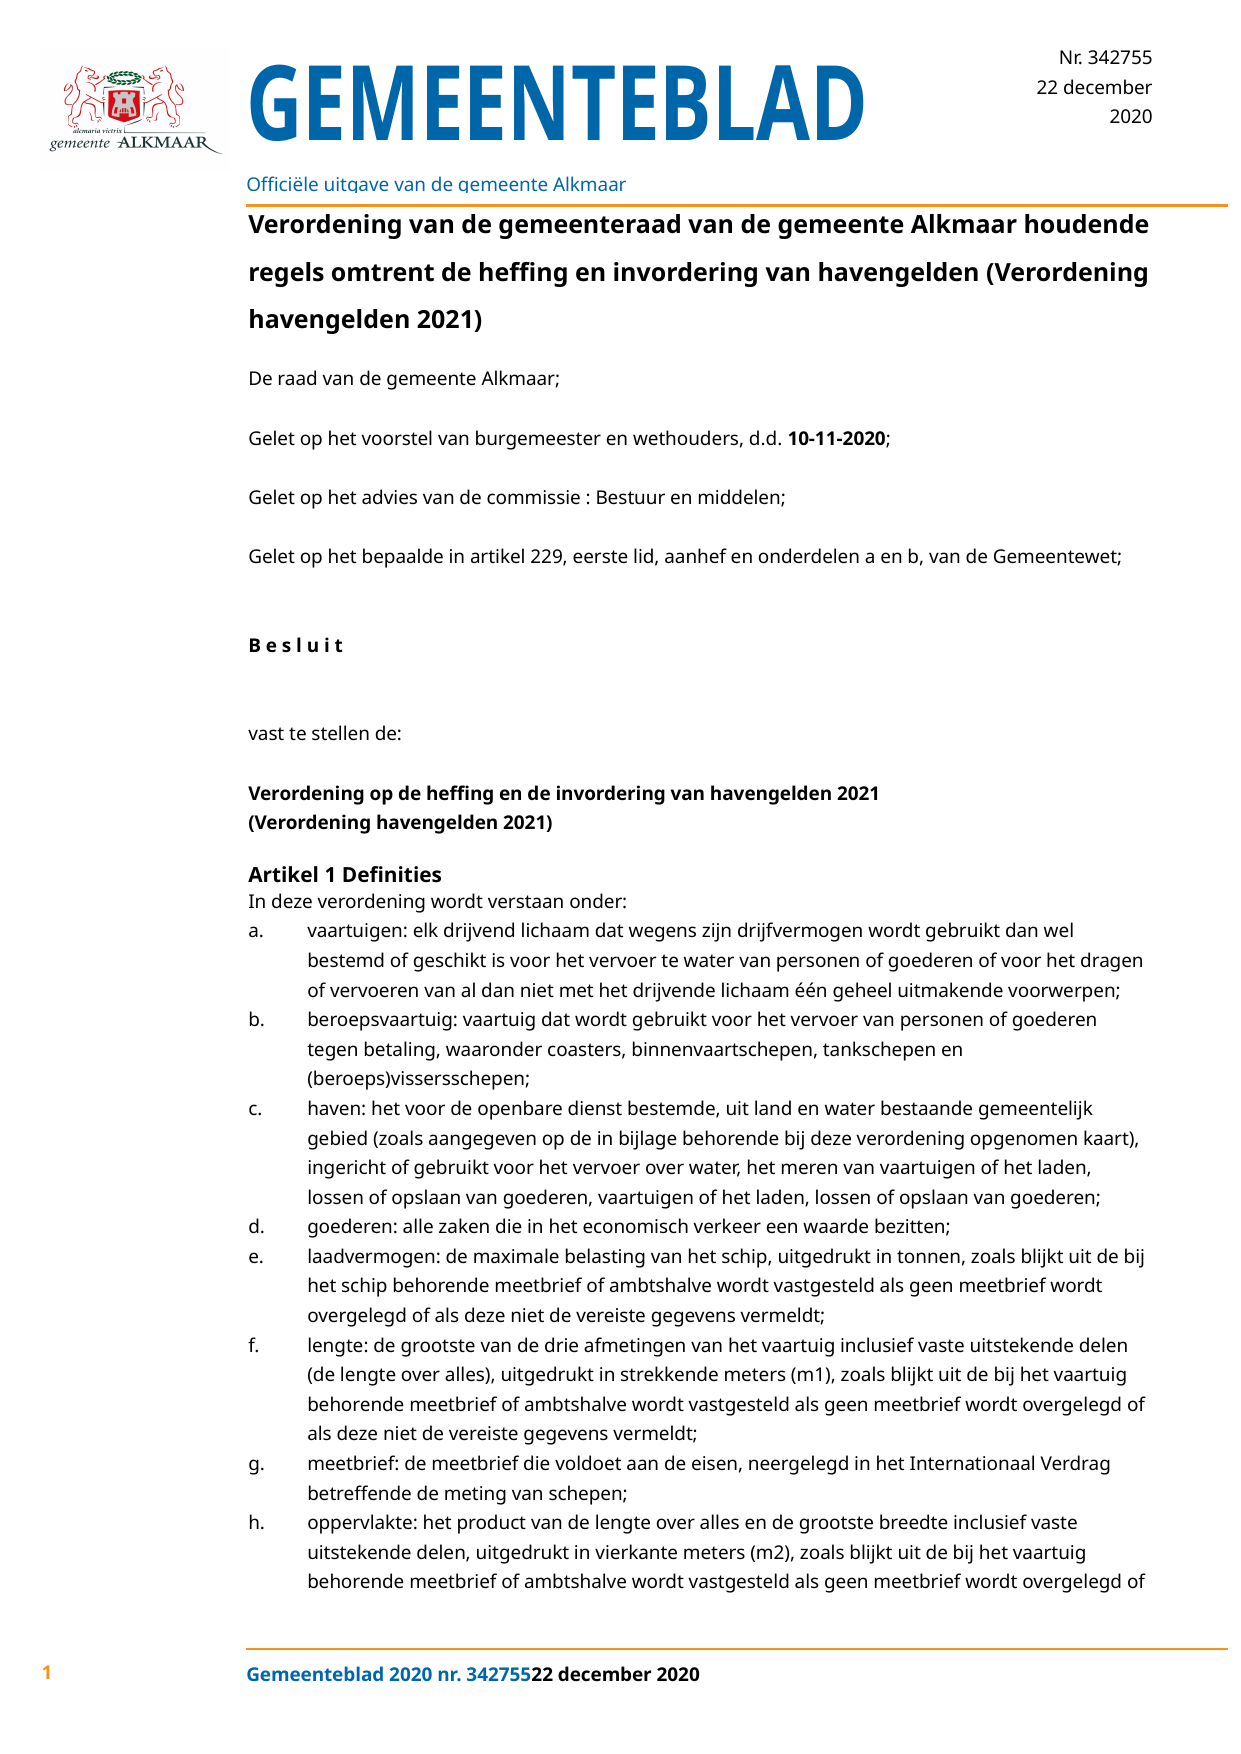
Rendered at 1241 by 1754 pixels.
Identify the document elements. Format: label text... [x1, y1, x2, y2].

text In deze verordening wordt verstaan onder: [248, 888, 1152, 914]
list laadvermogen: de maximale belasting van het schip, uitgedrukt in tonnen, zoals blijkt uit de bij het schip behorende meetbrief of ambtshalve wordt vastgesteld als geen meetbrief wordt overgelegd of als deze niet de vereiste gegevens vermeldt; [248, 1243, 1152, 1328]
list lengte: de grootste van de drie afmetingen van het vaartuig inclusief vaste uitstekende delen (de lengte over alles), uitgedrukt in strekkende meters (m1), zoals blijkt uit de bij het vaartuig behorende meetbrief of ambtshalve wordt vastgesteld als geen meetbrief wordt overgelegd of als deze niet de vereiste gegevens vermeldt; [248, 1332, 1152, 1446]
list goederen: alle zaken die in het economisch verkeer een waarde bezitten; [248, 1213, 1152, 1239]
picture [41, 47, 231, 172]
text Artikel 1 Definities [248, 860, 1152, 888]
text Verordening op de heffing en de invordering van havengelden 2021 [248, 780, 1152, 805]
text Verordening van de gemeenteraad van de gemeente Alkmaar houdende regels omtrent de heffing en invordering van havengelden (Verordening havengelden 2021) [248, 207, 1152, 336]
text Gelet op het bepaalde in artikel 229, eerste lid, aanhef en onderdelen a en b, van de Gemeentewet; [248, 543, 1152, 569]
list meetbrief: de meetbrief die voldoet aan de eisen, neergelegd in het Internationaal Verdrag betreffende de meting van schepen; [248, 1450, 1152, 1506]
text Gelet op het voorstel van burgemeester en wethouders, d.d. 10-11-2020; [248, 425, 1152, 450]
text vast te stellen de: [248, 721, 1152, 746]
list beroepsvaartuig: vaartuig dat wordt gebruikt voor het vervoer van personen of goederen tegen betaling, waaronder coasters, binnenvaartschepen, tankschepen en (beroeps)vissersschepen; [248, 1006, 1152, 1091]
list vaartuigen: elk drijvend lichaam dat wegens zijn drijfvermogen wordt gebruikt dan wel bestemd of geschikt is voor het vervoer te water van personen of goederen of voor het dragen of vervoeren van al dan niet met het drijvende lichaam één geheel uitmakende voorwerpen; [248, 918, 1152, 1003]
list oppervlakte: het product van de lengte over alles en de grootste breedte inclusief vaste uitstekende delen, uitgedrukt in vierkante meters (m2), zoals blijkt uit de bij het vaartuig behorende meetbrief of ambtshalve wordt vastgesteld als geen meetbrief wordt overgelegd of [248, 1509, 1152, 1594]
text Gelet op het advies van de commissie : Bestuur en middelen; [248, 484, 1152, 509]
text De raad van de gemeente Alkmaar; [248, 366, 1152, 391]
text B e s l u i t [248, 632, 1152, 657]
list haven: het voor de openbare dienst bestemde, uit land en water bestaande gemeentelijk gebied (zoals aangegeven op de in bijlage behorende bij deze verordening opgenomen kaart), ingericht of gebruikt voor het vervoer over water, het meren van vaartuigen of het laden, lossen of opslaan van goederen, vaartuigen of het laden, lossen of opslaan van goederen; [248, 1095, 1152, 1210]
text (Verordening havengelden 2021) [248, 809, 1152, 835]
